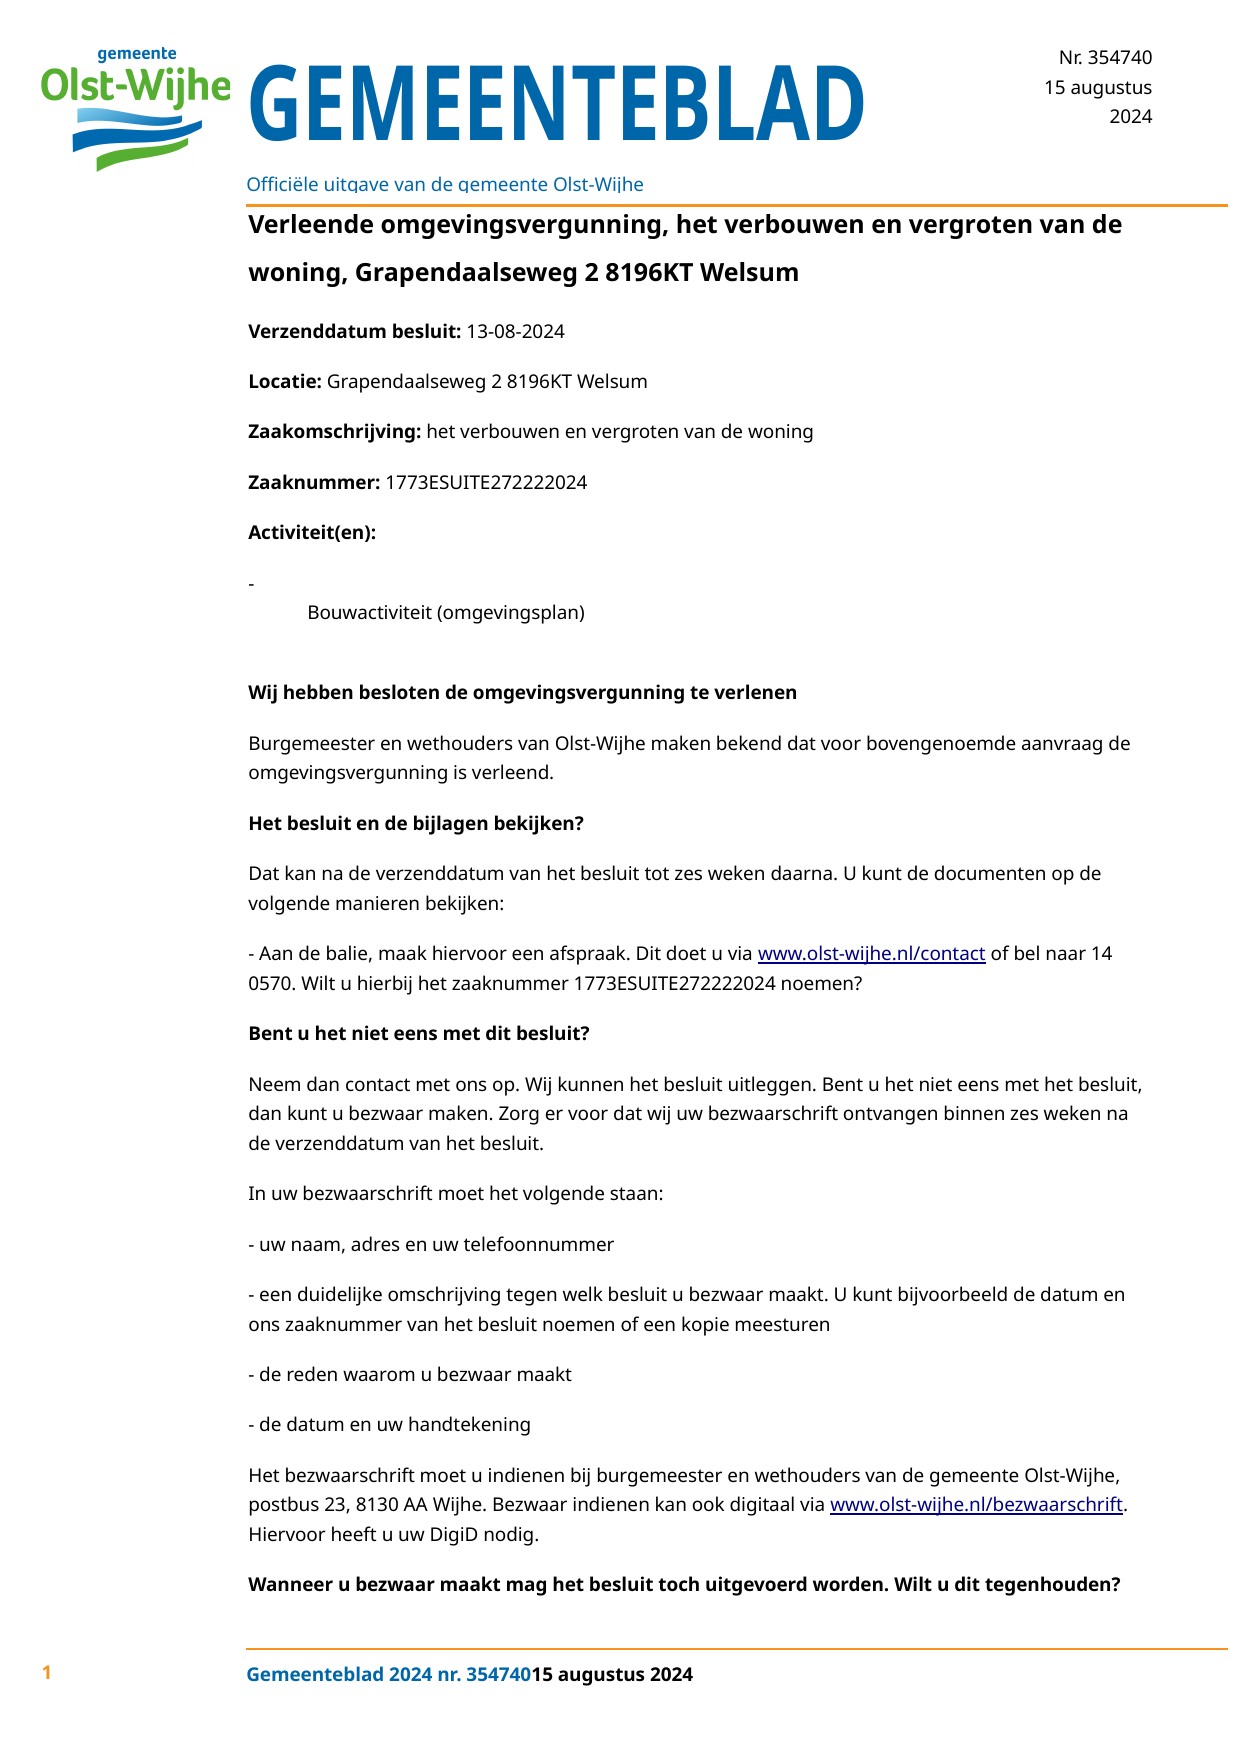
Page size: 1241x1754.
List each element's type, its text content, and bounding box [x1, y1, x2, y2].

text Neem dan contact met ons op. Wij kunnen het besluit uitleggen. Bent u het niet eens met het besluit, dan kunt u bezwaar maken. Zorg er voor dat wij uw bezwaarschrift ontvangen binnen zes weken na de verzenddatum van het besluit. [248, 1071, 1152, 1156]
text Verzenddatum besluit: 13-08-2024 [248, 318, 1152, 344]
text Zaakomschrijving: het verbouwen en vergroten van de woning [248, 419, 1152, 444]
text Burgemeester en wethouders van Olst-Wijhe maken bekend dat voor bovengenoemde aanvraag de omgevingsvergunning is verleend. [248, 730, 1152, 785]
text - de datum en uw handtekening [248, 1412, 1152, 1437]
text Wanneer u bezwaar maakt mag het besluit toch uitgevoerd worden. Wilt u dit tegenhouden? [248, 1572, 1152, 1597]
text - een duidelijke omschrijving tegen welk besluit u bezwaar maakt. U kunt bijvoorbeeld de datum en ons zaaknummer van het besluit noemen of een kopie meesturen [248, 1281, 1152, 1337]
text Het bezwaarschrift moet u indienen bij burgemeester en wethouders van de gemeente Olst-Wijhe, postbus 23, 8130 AA Wijhe. Bezwaar indienen kan ook digitaal via www.olst-wijhe.nl/bezwaarschrift. Hiervoor heeft u uw DigiD nodig. [248, 1462, 1152, 1547]
picture [41, 47, 231, 172]
text Bent u het niet eens met dit besluit? [248, 1020, 1152, 1046]
text Verleende omgevingsvergunning, het verbouwen en vergroten van de woning, Grapendaalseweg 2 8196KT Welsum [248, 207, 1152, 288]
text Locatie: Grapendaalseweg 2 8196KT Welsum [248, 368, 1152, 394]
text Zaaknummer: 1773ESUITE272222024 [248, 469, 1152, 495]
text Dat kan na de verzenddatum van het besluit tot zes weken daarna. U kunt de documenten op de volgende manieren bekijken: [248, 860, 1152, 916]
list Bouwactiviteit (omgevingsplan) [248, 599, 1152, 625]
text - uw naam, adres en uw telefoonnummer [248, 1231, 1152, 1257]
text Het besluit en de bijlagen bekijken? [248, 810, 1152, 836]
text In uw bezwaarschrift moet het volgende staan: [248, 1180, 1152, 1206]
text - Aan de balie, maak hiervoor een afspraak. Dit doet u via www.olst-wijhe.nl/contact of bel naar 14 0570. Wilt u hierbij het zaaknummer 1773ESUITE272222024 noemen? [248, 940, 1152, 996]
text - de reden waarom u bezwaar maakt [248, 1361, 1152, 1387]
text Activiteit(en): [248, 519, 1152, 545]
text Wij hebben besloten de omgevingsvergunning te verlenen [248, 679, 1152, 705]
